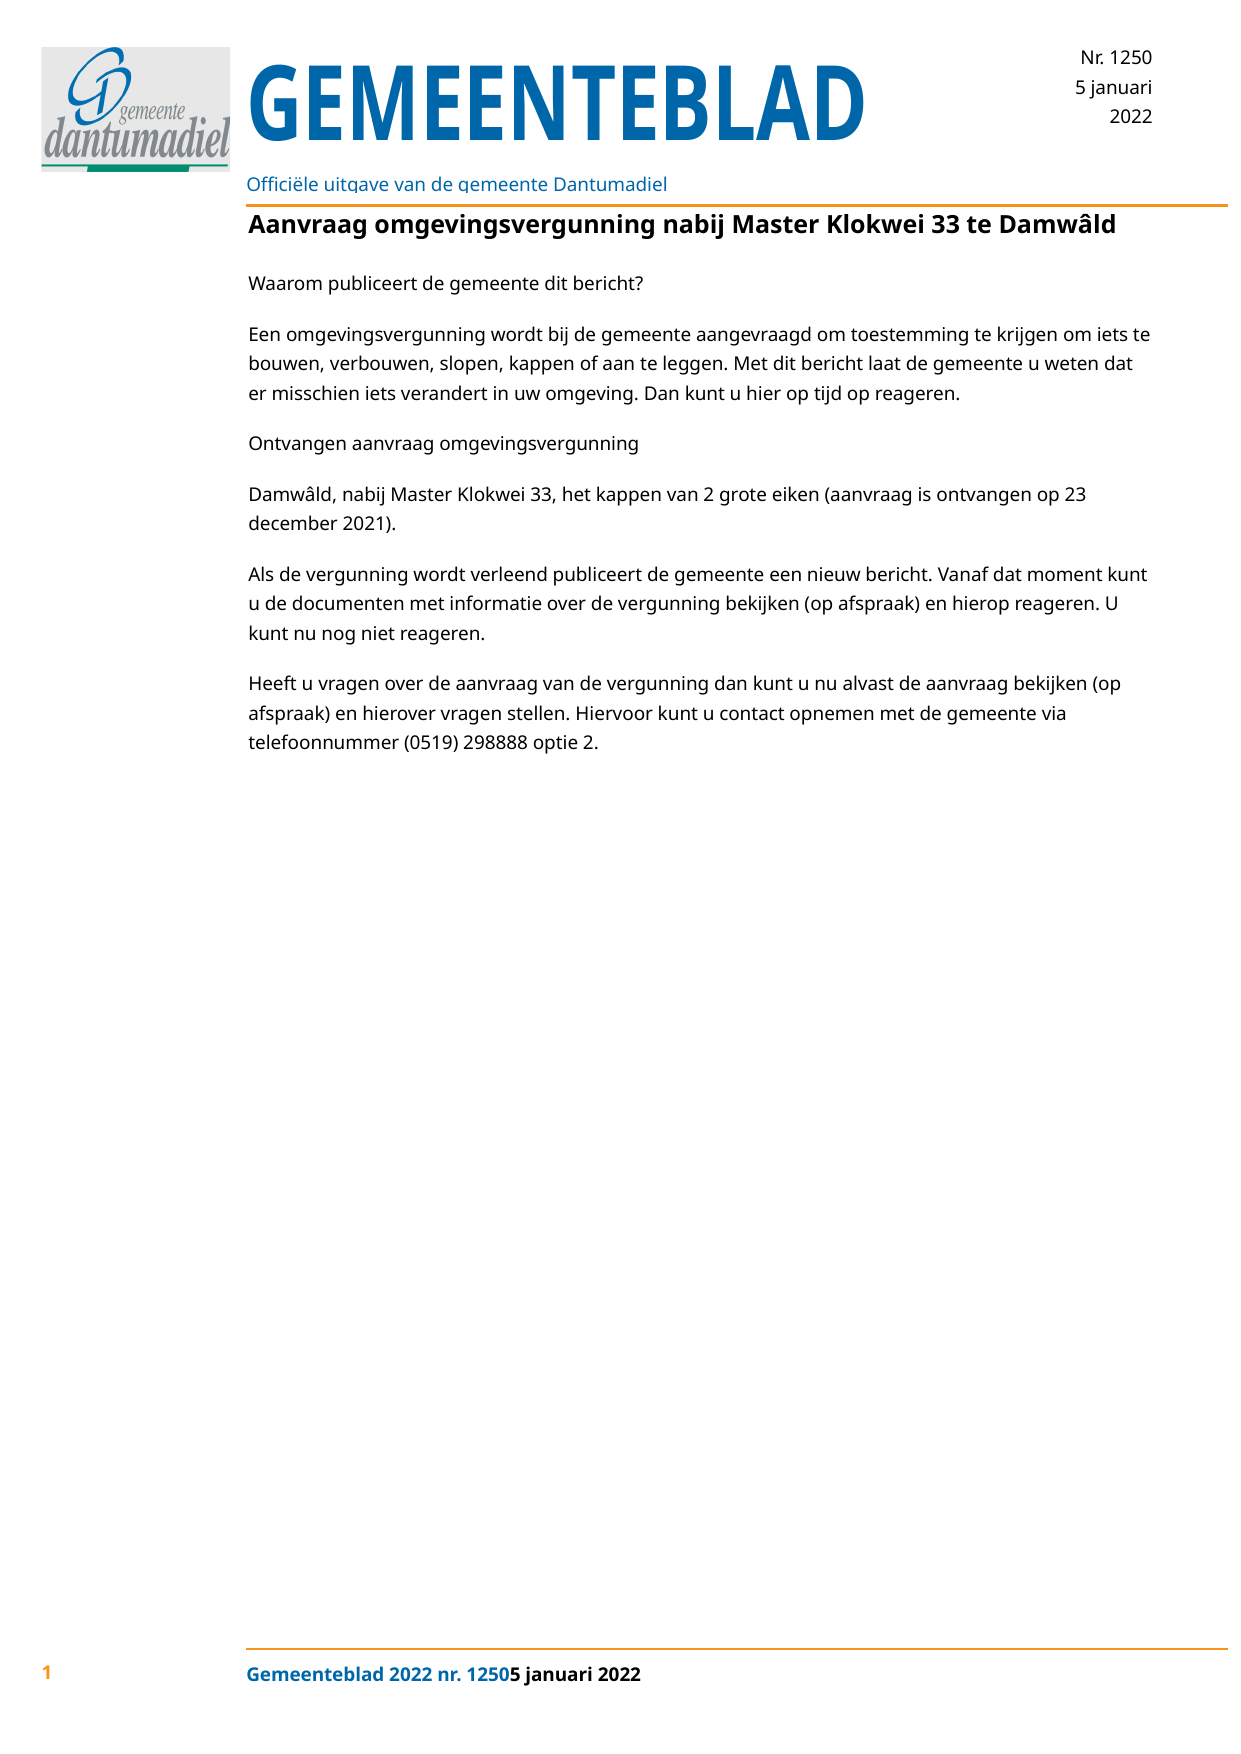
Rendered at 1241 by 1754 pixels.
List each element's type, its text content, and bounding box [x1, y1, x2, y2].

text Waarom publiceert de gemeente dit bericht? [248, 270, 1152, 296]
text Heeft u vragen over de aanvraag van de vergunning dan kunt u nu alvast de aanvraag bekijken (op afspraak) en hierover vragen stellen. Hiervoor kunt u contact opnemen met de gemeente via telefoonnummer (0519) 298888 optie 2. [248, 670, 1152, 755]
text Aanvraag omgevingsvergunning nabij Master Klokwei 33 te Damwâld [248, 207, 1152, 241]
picture [41, 47, 231, 172]
text Ontvangen aanvraag omgevingsvergunning [248, 430, 1152, 456]
text Een omgevingsvergunning wordt bij de gemeente aangevraagd om toestemming te krijgen om iets te bouwen, verbouwen, slopen, kappen of aan te leggen. Met dit bericht laat de gemeente u weten dat er misschien iets verandert in uw omgeving. Dan kunt u hier op tijd op reageren. [248, 321, 1152, 406]
text Als de vergunning wordt verleend publiceert de gemeente een nieuw bericht. Vanaf dat moment kunt u de documenten met informatie over de vergunning bekijken (op afspraak) en hierop reageren. U kunt nu nog niet reageren. [248, 561, 1152, 646]
text Damwâld, nabij Master Klokwei 33, het kappen van 2 grote eiken (aanvraag is ontvangen op 23 december 2021). [248, 481, 1152, 536]
